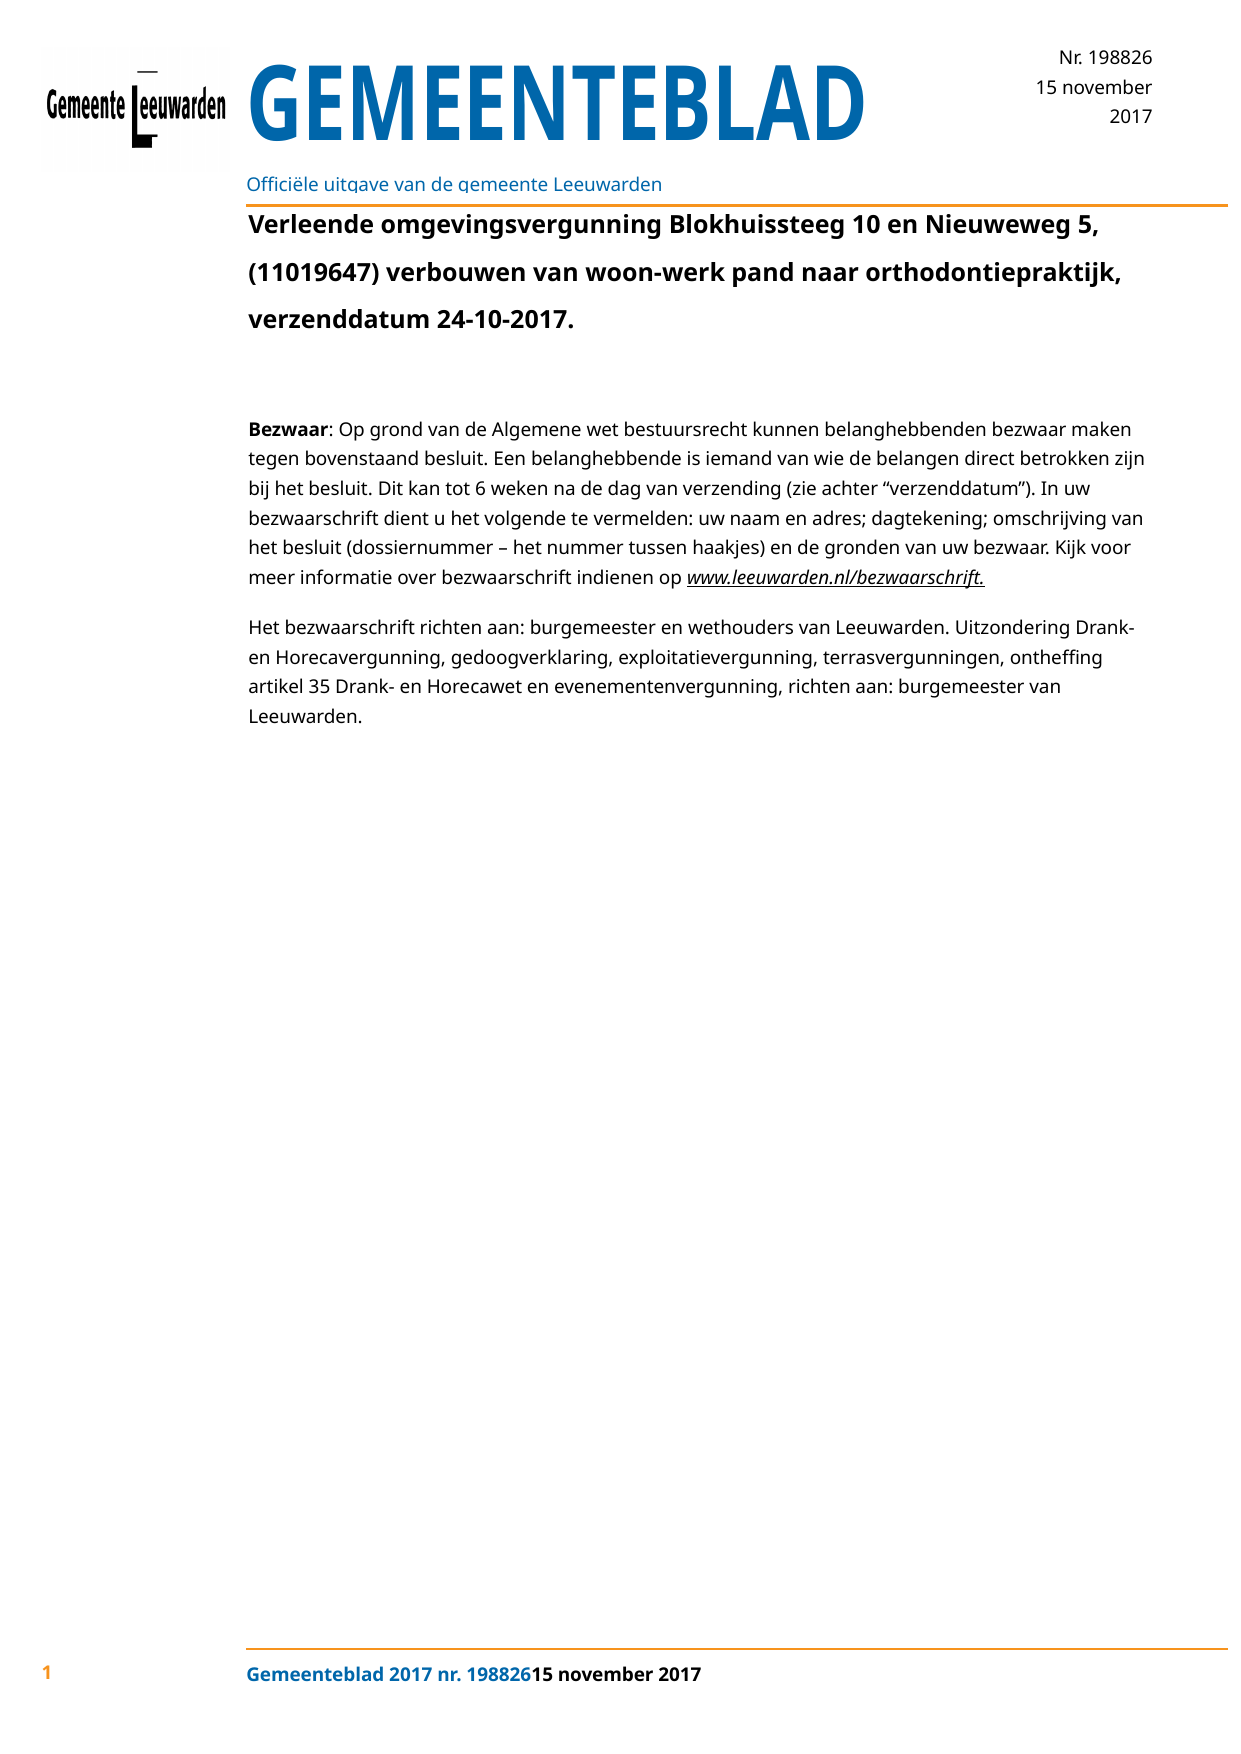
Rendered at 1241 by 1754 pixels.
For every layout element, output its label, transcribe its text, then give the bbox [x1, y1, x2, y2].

picture [41, 47, 231, 172]
text Het bezwaarschrift richten aan: burgemeester en wethouders van Leeuwarden. Uitzondering Drank- en Horecavergunning, gedoogverklaring, exploitatievergunning, terrasvergunningen, ontheffing artikel 35 Drank- en Horecawet en evenementenvergunning, richten aan: burgemeester van Leeuwarden. [248, 614, 1152, 729]
text Bezwaar: Op grond van de Algemene wet bestuursrecht kunnen belanghebbenden bezwaar maken tegen bovenstaand besluit. Een belanghebbende is iemand van wie de belangen direct betrokken zijn bij het besluit. Dit kan tot 6 weken na de dag van verzending (zie achter “verzenddatum”). In uw bezwaarschrift dient u het volgende te vermelden: uw naam en adres; dagtekening; omschrijving van het besluit (dossiernummer – het nummer tussen haakjes) en de gronden van uw bezwaar. Kijk voor meer informatie over bezwaarschrift indienen op www.leeuwarden.nl/bezwaarschrift. [248, 416, 1152, 589]
text Verleende omgevingsvergunning Blokhuissteeg 10 en Nieuweweg 5, (11019647) verbouwen van woon-werk pand naar orthodontiepraktijk, verzenddatum 24-10-2017. [248, 207, 1152, 336]
